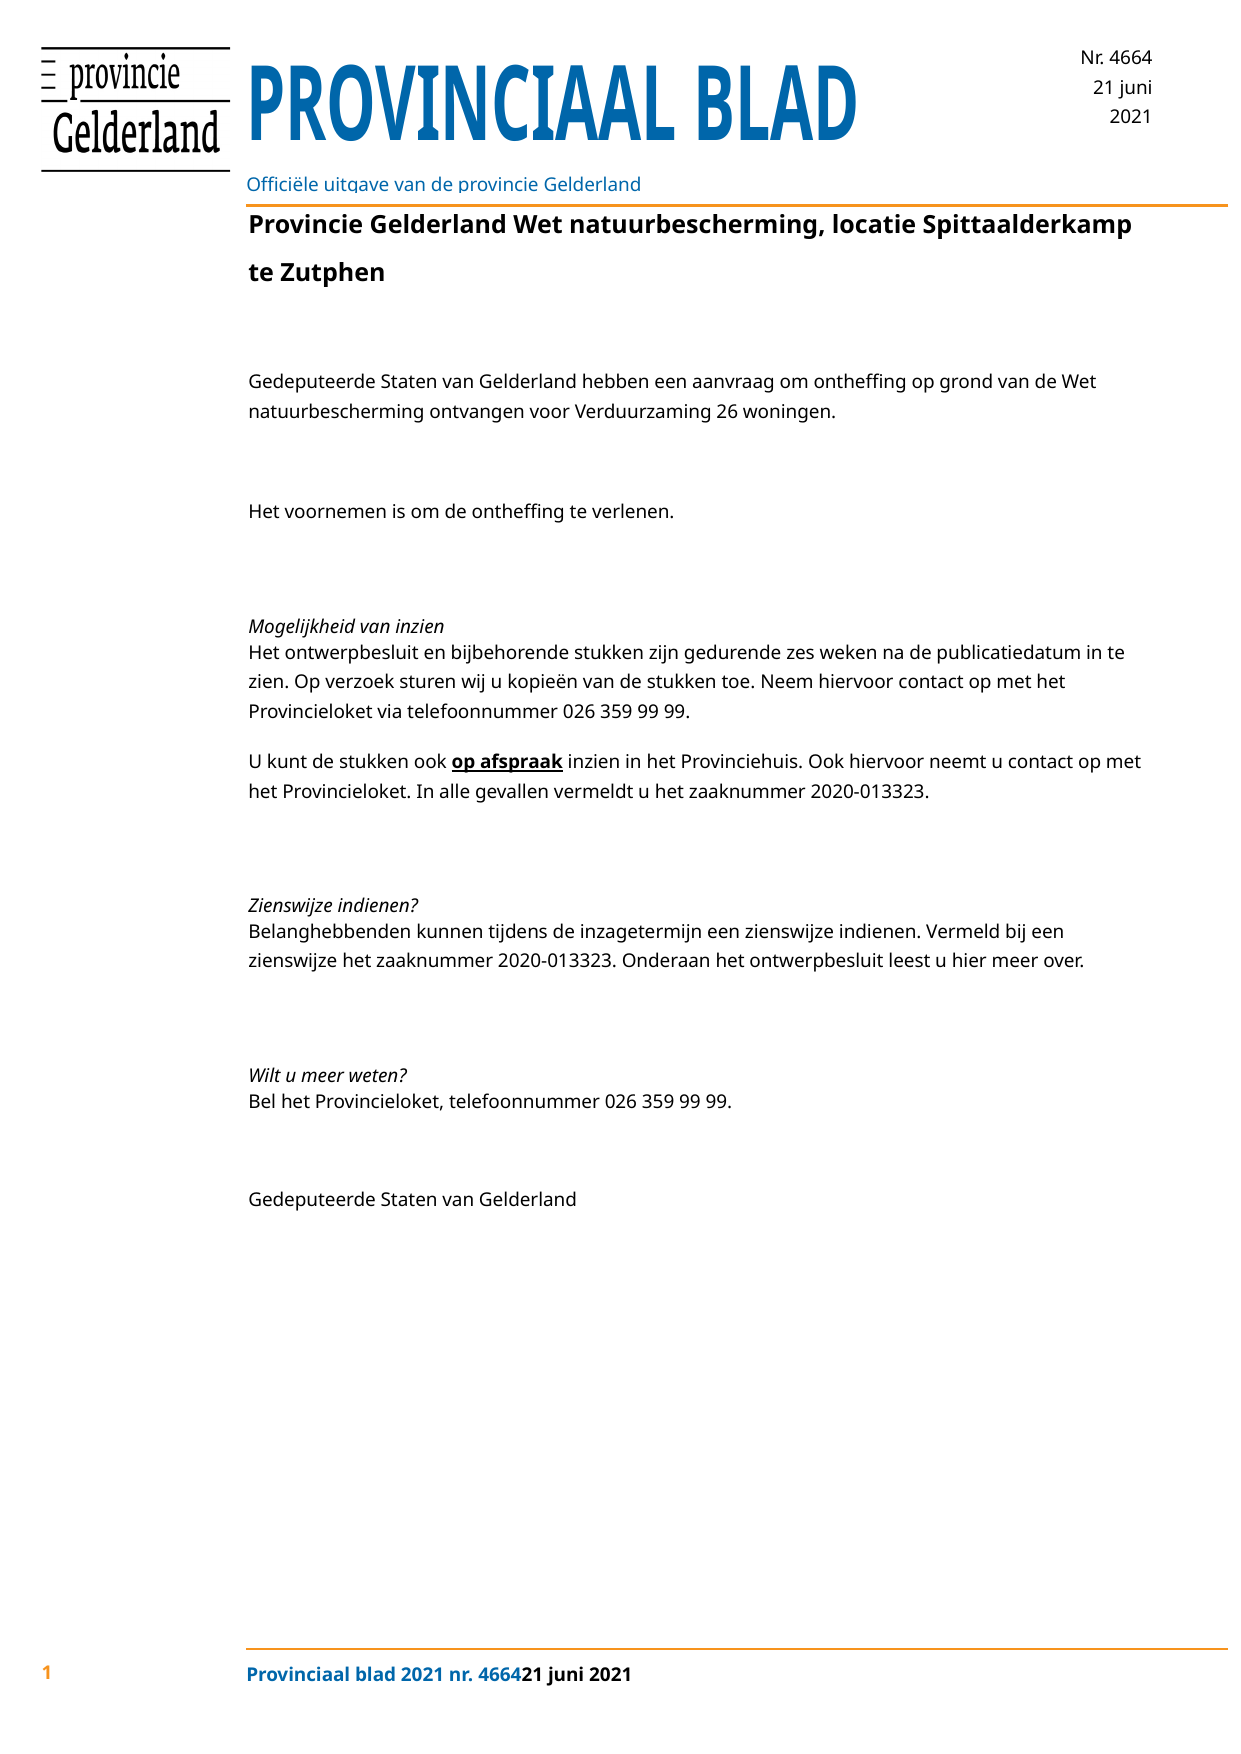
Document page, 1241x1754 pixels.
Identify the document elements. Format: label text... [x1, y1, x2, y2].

text Mogelijkheid van inzien [248, 613, 1152, 639]
picture [41, 47, 231, 172]
text Het voornemen is om de ontheffing te verlenen. [248, 499, 1152, 524]
text Zienswijze indienen? [248, 892, 1152, 918]
text Belanghebbenden kunnen tijdens de inzagetermijn een zienswijze indienen. Vermeld bij een zienswijze het zaaknummer 2020-013323. Onderaan het ontwerpbesluit leest u hier meer over. [248, 918, 1152, 973]
text Gedeputeerde Staten van Gelderland hebben een aanvraag om ontheffing op grond van de Wet natuurbescherming ontvangen voor Verduurzaming 26 woningen. [248, 368, 1152, 424]
text Bel het Provincieloket, telefoonnummer 026 359 99 99. [248, 1088, 1152, 1113]
text Het ontwerpbesluit en bijbehorende stukken zijn gedurende zes weken na de publicatiedatum in te zien. Op verzoek sturen wij u kopieën van de stukken toe. Neem hiervoor contact op met het Provincieloket via telefoonnummer 026 359 99 99. [248, 639, 1152, 724]
text Provincie Gelderland Wet natuurbescherming, locatie Spittaalderkamp te Zutphen [248, 207, 1152, 288]
text Gedeputeerde Staten van Gelderland [248, 1186, 1152, 1212]
text U kunt de stukken ook op afspraak inzien in het Provinciehuis. Ook hiervoor neemt u contact op met het Provincieloket. In alle gevallen vermeldt u het zaaknummer 2020-013323. [248, 748, 1152, 804]
text Wilt u meer weten? [248, 1062, 1152, 1088]
